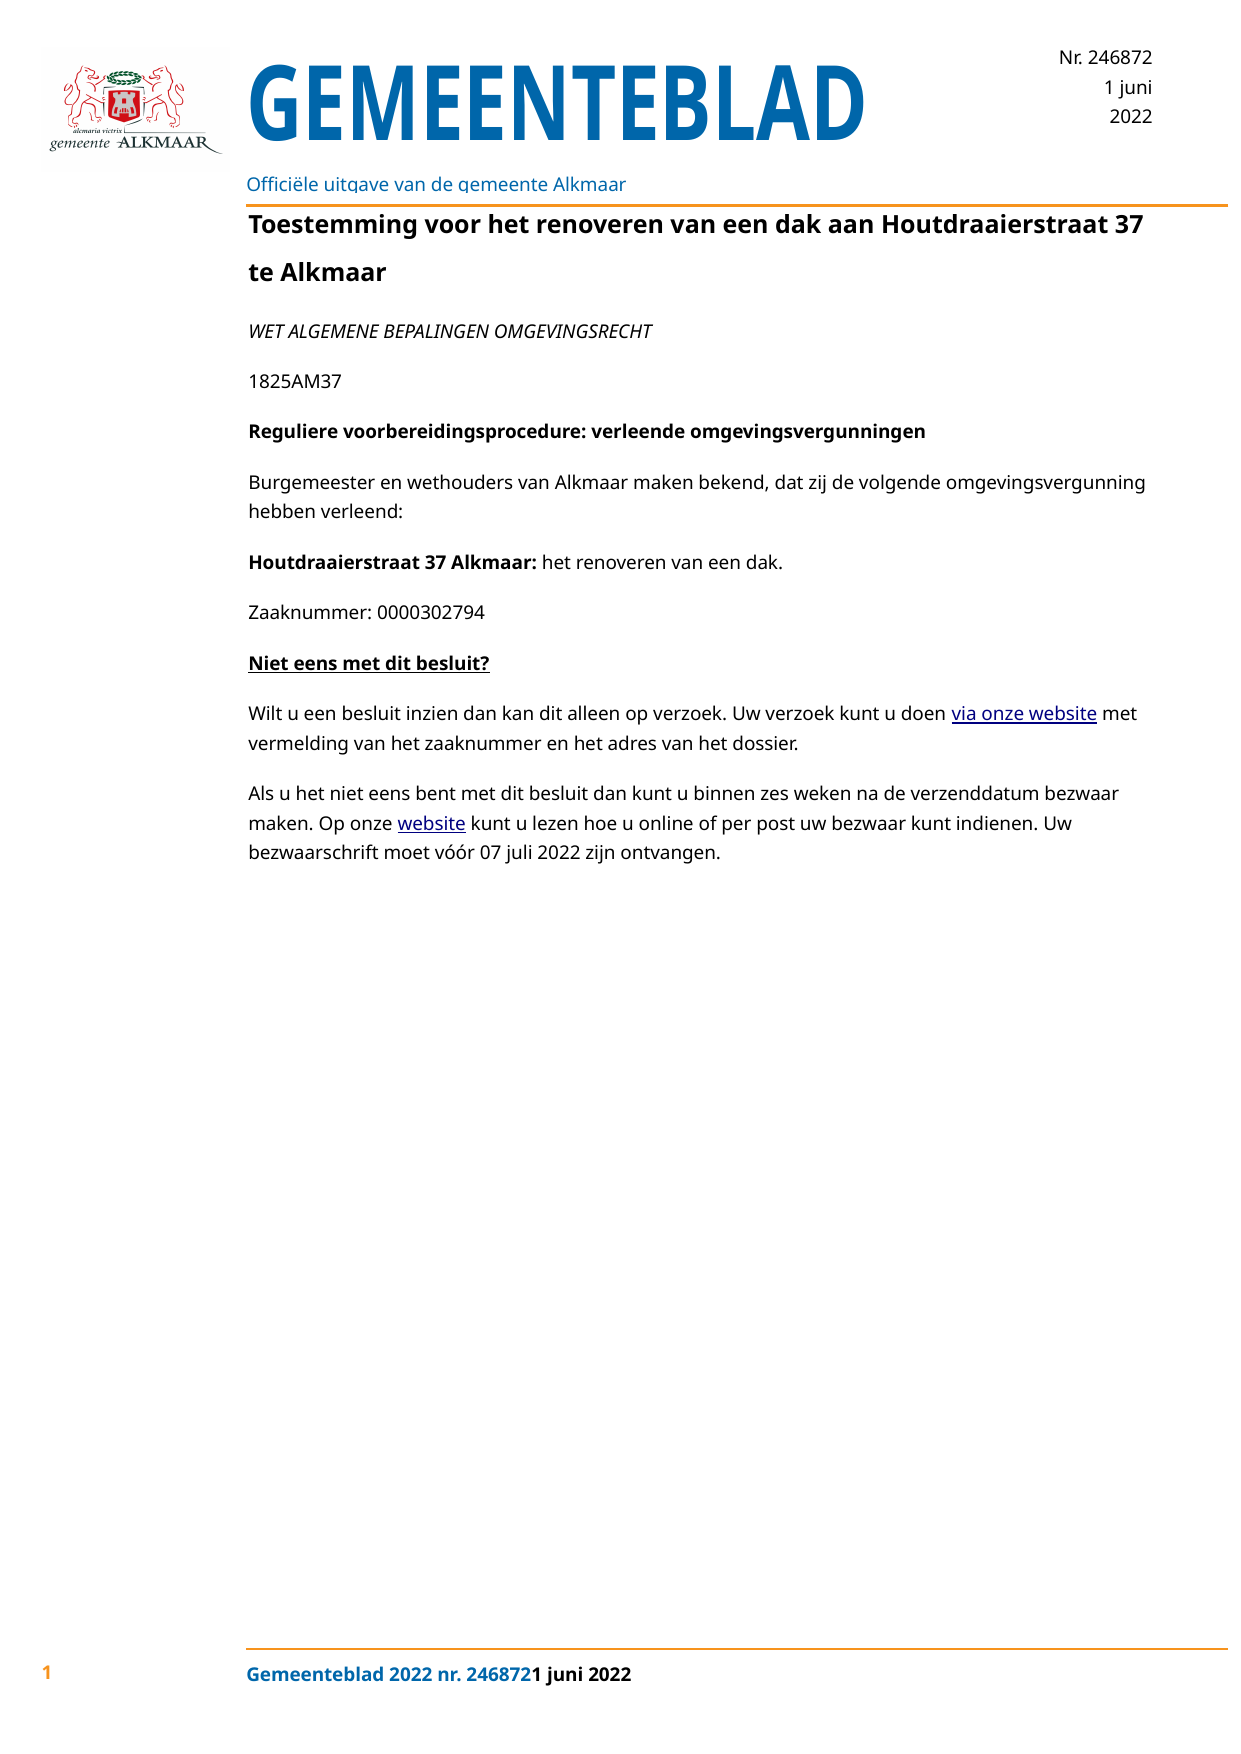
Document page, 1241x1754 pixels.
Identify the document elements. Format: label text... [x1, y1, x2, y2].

text Wilt u een besluit inzien dan kan dit alleen op verzoek. Uw verzoek kunt u doen via onze website met vermelding van het zaaknummer en het adres van het dossier. [248, 700, 1152, 756]
text 1825AM37 [248, 368, 1152, 394]
text Reguliere voorbereidingsprocedure: verleende omgevingsvergunningen [248, 419, 1152, 444]
text WET ALGEMENE BEPALINGEN OMGEVINGSRECHT [248, 318, 1152, 344]
text Houtdraaierstraat 37 Alkmaar: het renoveren van een dak. [248, 549, 1152, 575]
text Toestemming voor het renoveren van een dak aan Houtdraaierstraat 37 te Alkmaar [248, 207, 1152, 288]
text Burgemeester en wethouders van Alkmaar maken bekend, dat zij de volgende omgevingsvergunning hebben verleend: [248, 469, 1152, 524]
text Zaaknummer: 0000302794 [248, 599, 1152, 625]
text Niet eens met dit besluit? [248, 650, 1152, 676]
text Als u het niet eens bent met dit besluit dan kunt u binnen zes weken na de verzenddatum bezwaar maken. Op onze website kunt u lezen hoe u online of per post uw bezwaar kunt indienen. Uw bezwaarschrift moet vóór 07 juli 2022 zijn ontvangen. [248, 780, 1152, 865]
picture [41, 47, 231, 172]
